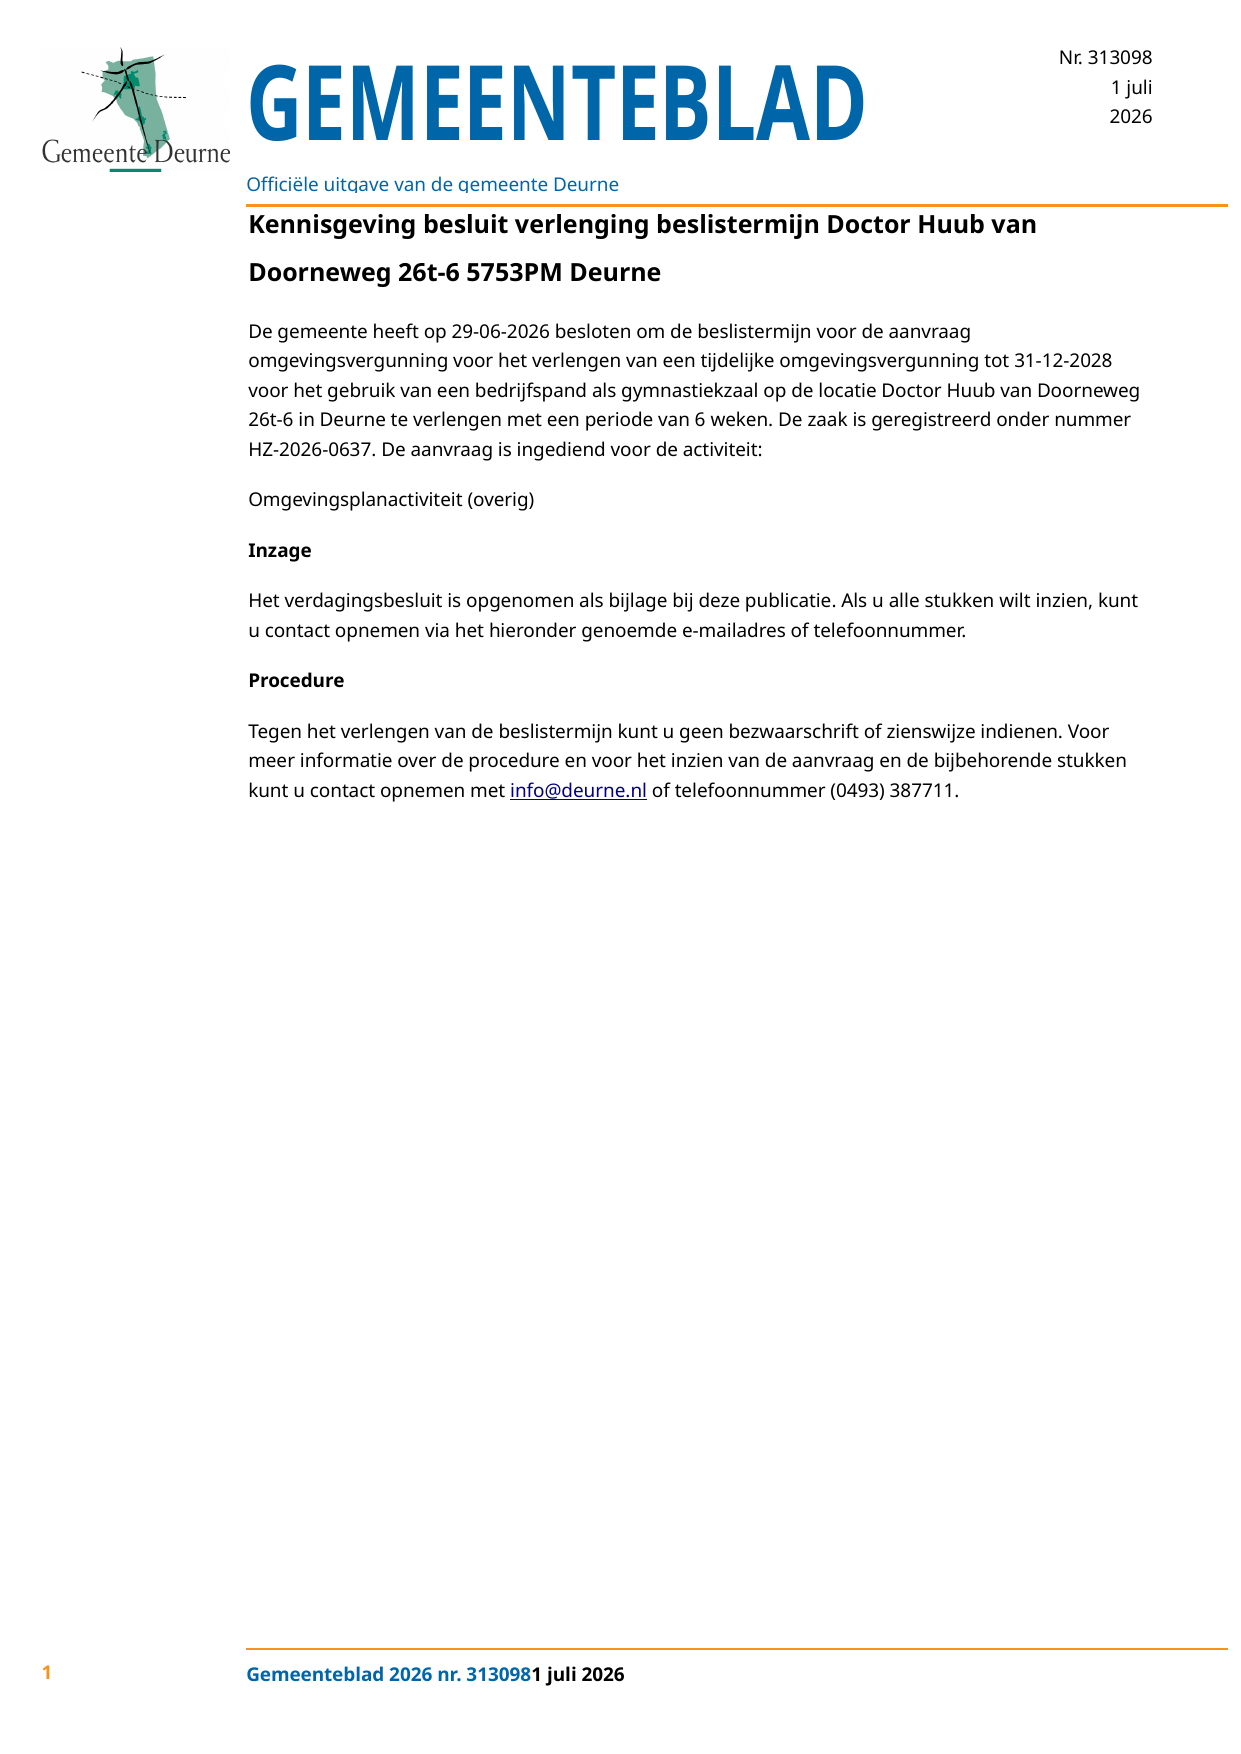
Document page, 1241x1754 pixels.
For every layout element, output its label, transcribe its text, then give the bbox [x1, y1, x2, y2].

text Omgevingsplanactiviteit (overig) [248, 487, 1152, 512]
picture [41, 47, 231, 172]
text Kennisgeving besluit verlenging beslistermijn Doctor Huub van Doorneweg 26t-6 5753PM Deurne [248, 207, 1152, 288]
text Procedure [248, 667, 1152, 693]
text Inzage [248, 537, 1152, 563]
text Tegen het verlengen van de beslistermijn kunt u geen bezwaarschrift of zienswijze indienen. Voor meer informatie over de procedure en voor het inzien van de aanvraag en de bijbehorende stukken kunt u contact opnemen met info@deurne.nl of telefoonnummer (0493) 387711. [248, 718, 1152, 803]
text Het verdagingsbesluit is opgenomen als bijlage bij deze publicatie. Als u alle stukken wilt inzien, kunt u contact opnemen via het hieronder genoemde e-mailadres of telefoonnummer. [248, 587, 1152, 643]
text De gemeente heeft op 29-06-2026 besloten om de beslistermijn voor de aanvraag omgevingsvergunning voor het verlengen van een tijdelijke omgevingsvergunning tot 31-12-2028 voor het gebruik van een bedrijfspand als gymnastiekzaal op de locatie Doctor Huub van Doorneweg 26t-6 in Deurne te verlengen met een periode van 6 weken. De zaak is geregistreerd onder nummer HZ-2026-0637. De aanvraag is ingediend voor de activiteit: [248, 318, 1152, 462]
